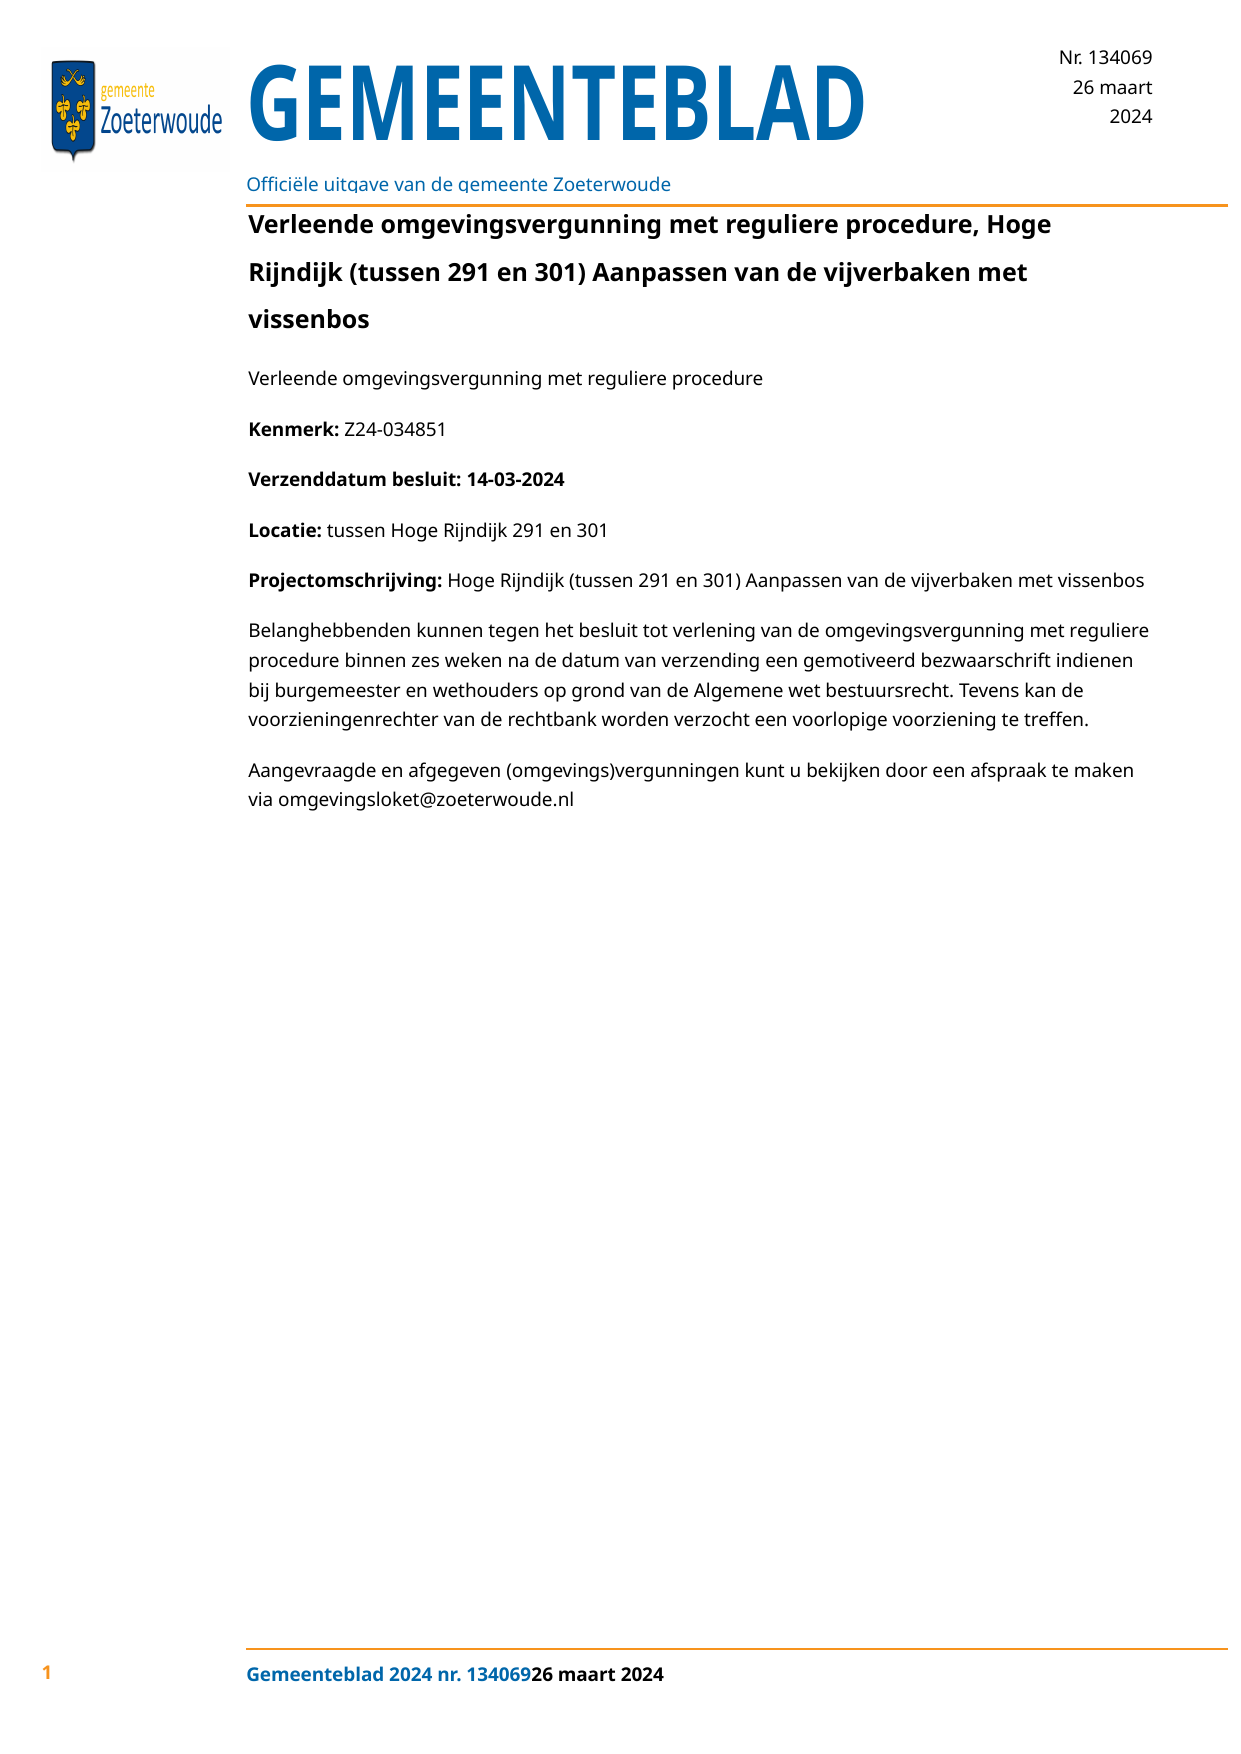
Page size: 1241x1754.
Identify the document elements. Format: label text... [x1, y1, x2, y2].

text Projectomschrijving: Hoge Rijndijk (tussen 291 en 301) Aanpassen van de vijverbaken met vissenbos [248, 567, 1152, 593]
text Aangevraagde en afgegeven (omgevings)vergunningen kunt u bekijken door een afspraak te maken via omgevingsloket@zoeterwoude.nl [248, 757, 1152, 812]
text Verleende omgevingsvergunning met reguliere procedure [248, 366, 1152, 391]
text Belanghebbenden kunnen tegen het besluit tot verlening van de omgevingsvergunning met reguliere procedure binnen zes weken na de datum van verzending een gemotiveerd bezwaarschrift indienen bij burgemeester en wethouders op grond van de Algemene wet bestuursrecht. Tevens kan de voorzieningenrechter van de rechtbank worden verzocht een voorlopige voorziening te treffen. [248, 618, 1152, 732]
text Kenmerk: Z24-034851 [248, 416, 1152, 442]
picture [41, 47, 231, 172]
text Verleende omgevingsvergunning met reguliere procedure, Hoge Rijndijk (tussen 291 en 301) Aanpassen van de vijverbaken met vissenbos [248, 207, 1152, 336]
text Verzenddatum besluit: 14-03-2024 [248, 466, 1152, 492]
text Locatie: tussen Hoge Rijndijk 291 en 301 [248, 517, 1152, 542]
